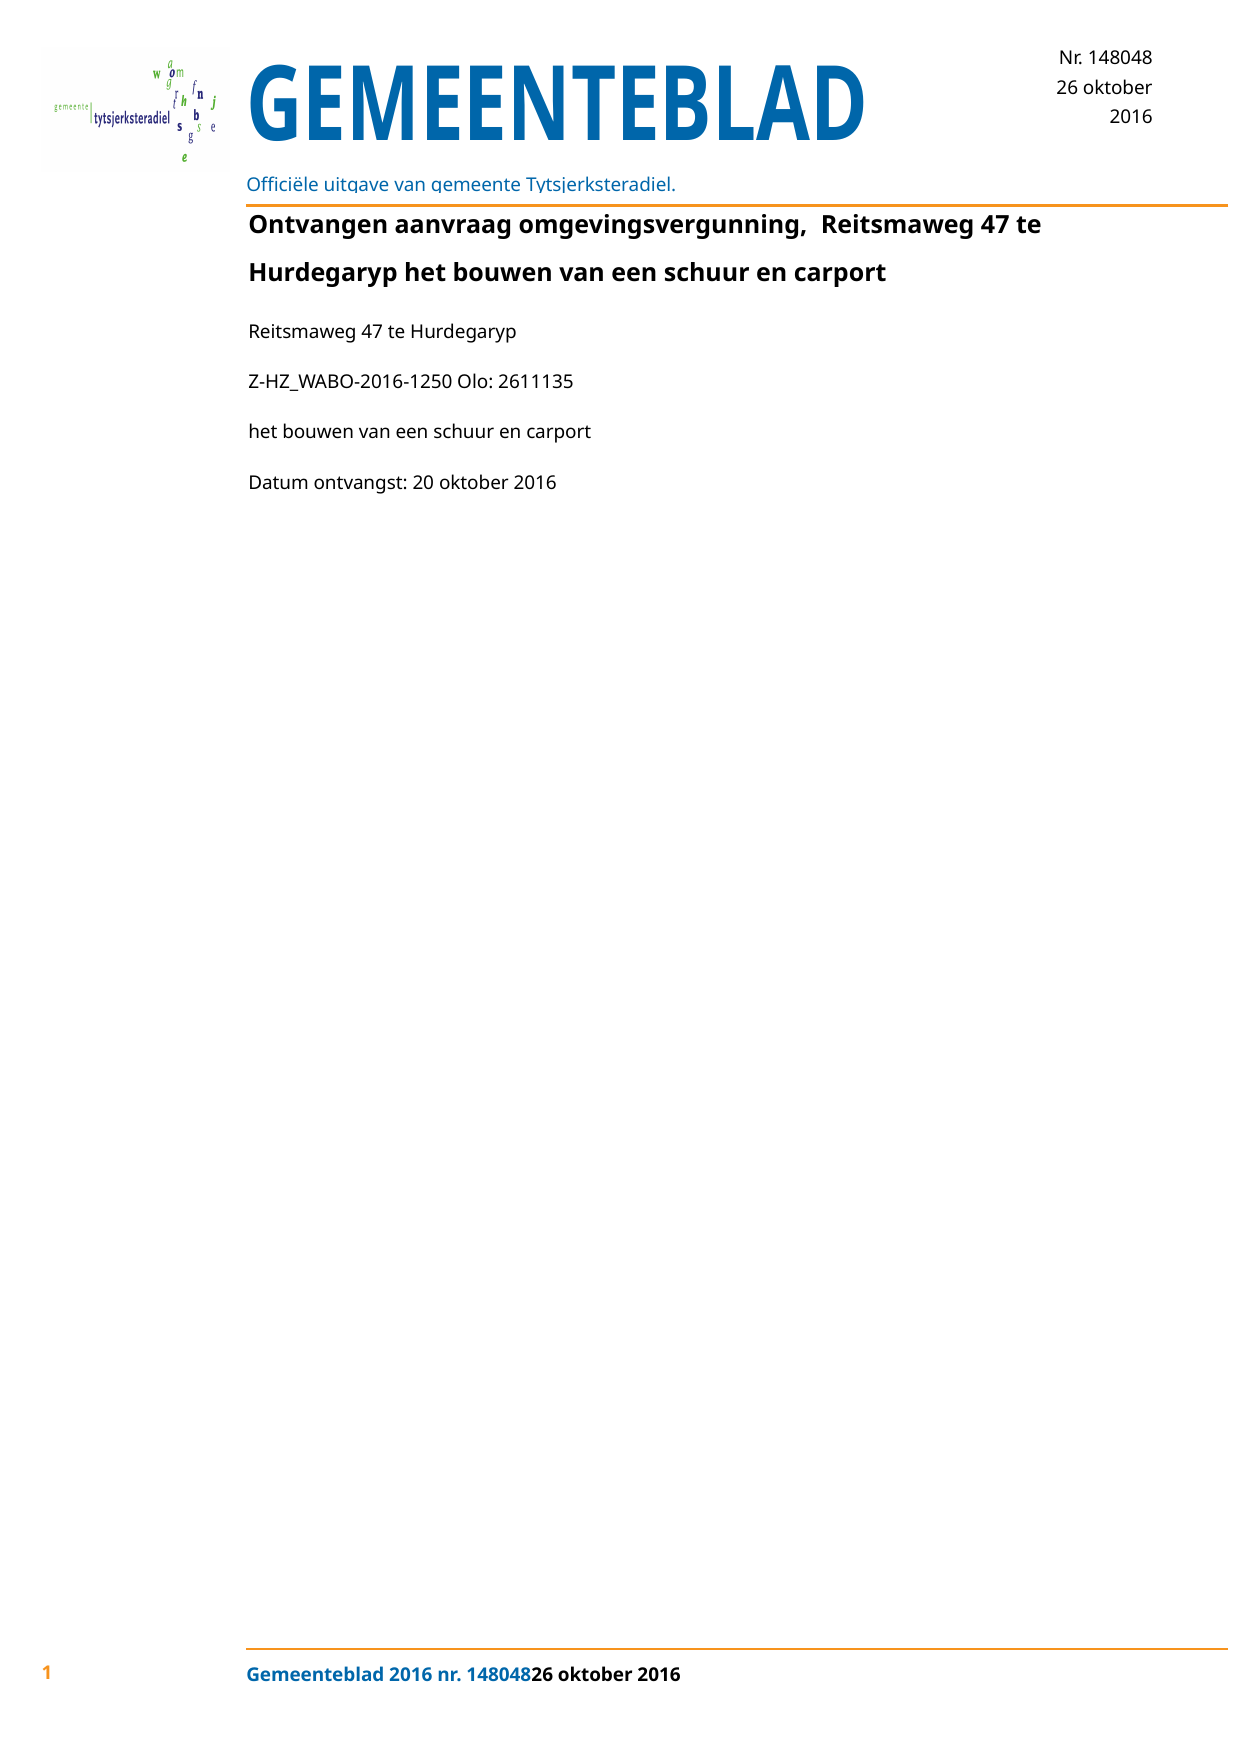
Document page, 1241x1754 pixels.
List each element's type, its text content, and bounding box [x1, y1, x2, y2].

text Datum ontvangst: 20 oktober 2016 [248, 469, 1152, 495]
text het bouwen van een schuur en carport [248, 419, 1152, 444]
text Z-HZ_WABO-2016-1250 Olo: 2611135 [248, 368, 1152, 394]
text Ontvangen aanvraag omgevingsvergunning, Reitsmaweg 47 te Hurdegaryp het bouwen van een schuur en carport [248, 207, 1152, 288]
picture [41, 47, 231, 172]
text Reitsmaweg 47 te Hurdegaryp [248, 318, 1152, 344]
